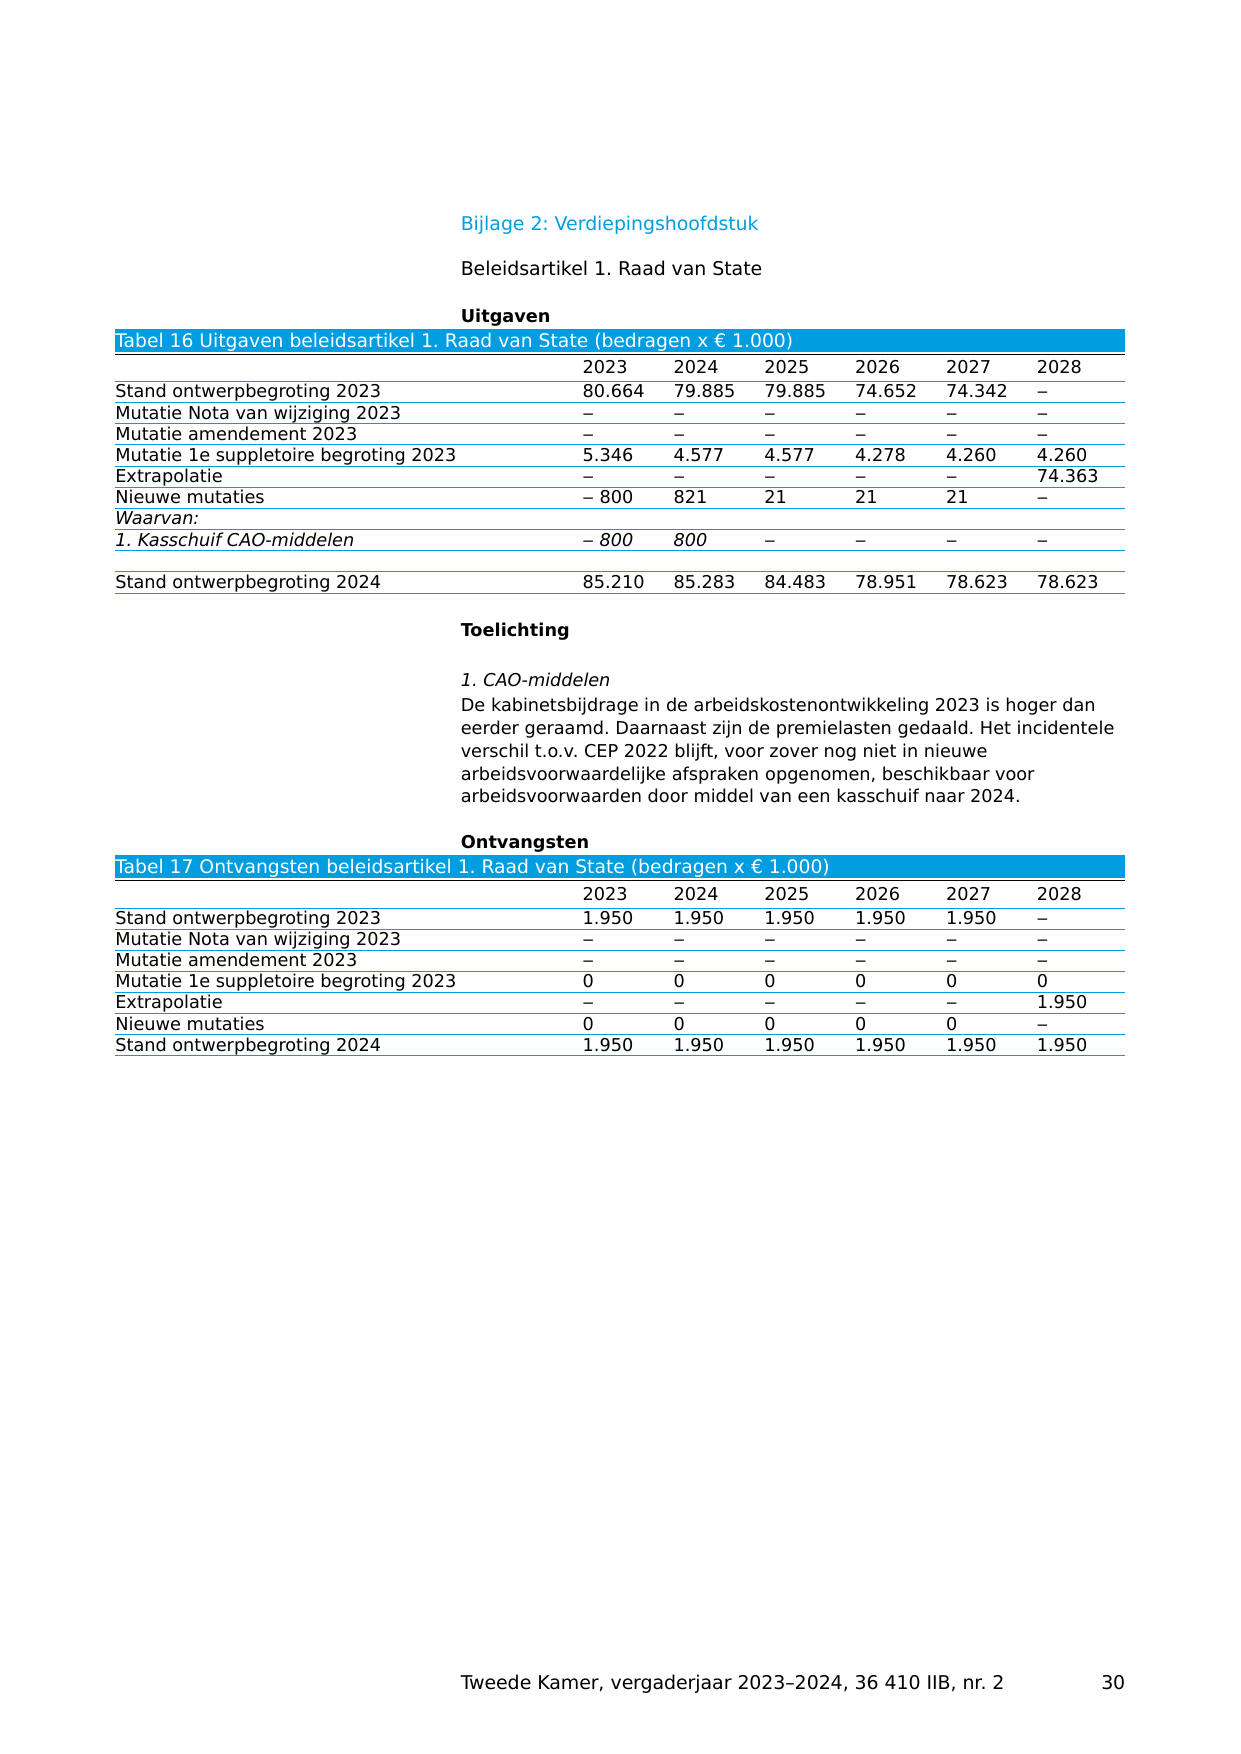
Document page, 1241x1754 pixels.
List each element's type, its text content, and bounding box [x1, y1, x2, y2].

table_cell 4.577 [761, 445, 852, 466]
text De kabinetsbijdrage in de arbeidskostenontwikkeling 2023 is hoger dan eerder geraamd. Daarnaast zijn de premielasten gedaald. Het incidentele verschil t.o.v. CEP 2022 blijft, voor zover nog niet in nieuwe arbeidsvoorwaardelijke afspraken opgenomen, beschikbaar voor arbeidsvoorwaarden door middel van een kasschuif naar 2024. [461, 693, 1125, 807]
table_cell [852, 551, 943, 571]
table_cell [115, 881, 579, 907]
table_cell ‒ [670, 467, 761, 487]
table_cell [943, 551, 1034, 571]
table_cell 80.664 [580, 382, 670, 402]
table_cell 2025 [761, 881, 852, 907]
table_cell 1.950 [670, 1035, 761, 1055]
table_cell ‒ [580, 930, 670, 950]
table_cell 2026 [852, 881, 943, 907]
table_cell 2027 [943, 881, 1034, 907]
table_cell ‒ [670, 424, 761, 444]
table_cell Stand ontwerpbegroting 2023 [115, 909, 579, 928]
table_cell [761, 509, 852, 529]
text 1. CAO-middelen [461, 668, 1125, 691]
table_cell ‒ [761, 467, 852, 487]
table_cell ‒ [1034, 530, 1125, 550]
table_cell 84.483 [761, 572, 852, 592]
table_cell [115, 355, 579, 381]
table_cell 0 [943, 972, 1034, 992]
table_cell 1.950 [852, 909, 943, 928]
table_cell 1.950 [580, 909, 670, 928]
table_cell 79.885 [670, 382, 761, 402]
table_cell Extrapolatie [115, 467, 579, 487]
table_cell Mutatie 1e suppletoire begroting 2023 [115, 972, 579, 992]
table_cell [1034, 551, 1125, 571]
text Ontvangsten [461, 830, 1125, 853]
table_cell [670, 551, 761, 571]
table_cell Extrapolatie [115, 993, 579, 1013]
table_cell Nieuwe mutaties [115, 1014, 579, 1034]
title Beleidsartikel 1. Raad van State [461, 258, 1125, 280]
table_cell 4.260 [943, 445, 1034, 466]
table_cell ‒ [1034, 1014, 1125, 1034]
table_cell 5.346 [580, 445, 670, 466]
table_cell [1034, 509, 1125, 529]
table_cell 0 [580, 1014, 670, 1034]
table_cell 1.950 [580, 1035, 670, 1055]
table_cell [761, 551, 852, 571]
table_cell 2028 [1034, 881, 1125, 907]
table_cell Stand ontwerpbegroting 2023 [115, 382, 579, 402]
table_cell ‒ [852, 467, 943, 487]
table_cell ‒ [943, 467, 1034, 487]
table_cell ‒ [1034, 403, 1125, 423]
table_cell [580, 551, 670, 571]
table_cell [943, 509, 1034, 529]
table_cell ‒ [761, 403, 852, 423]
table_cell 2026 [852, 355, 943, 381]
table_cell 4.577 [670, 445, 761, 466]
table_cell [580, 509, 670, 529]
text Toelichting [461, 618, 1125, 641]
table_cell Mutatie Nota van wijziging 2023 [115, 403, 579, 423]
table_cell 1.950 [852, 1035, 943, 1055]
table_cell ‒ [761, 993, 852, 1013]
table_cell 78.623 [943, 572, 1034, 592]
table_cell 21 [852, 488, 943, 508]
table_cell 21 [943, 488, 1034, 508]
table_cell ‒ [761, 930, 852, 950]
table_cell ‒ [1034, 930, 1125, 950]
table_cell 2028 [1034, 355, 1125, 381]
table_cell 1.950 [943, 909, 1034, 928]
table_cell ‒ [1034, 382, 1125, 402]
table_cell ‒ [670, 951, 761, 971]
title Bijlage 2: Verdiepingshoofdstuk [461, 213, 1125, 235]
table_cell ‒ [580, 424, 670, 444]
table_cell 2027 [943, 355, 1034, 381]
table_cell [852, 509, 943, 529]
table_cell 2024 [670, 881, 761, 907]
table_cell 0 [852, 1014, 943, 1034]
table_cell 2023 [580, 355, 670, 381]
table_cell Mutatie Nota van wijziging 2023 [115, 930, 579, 950]
table_cell ‒ [670, 930, 761, 950]
table_cell 74.363 [1034, 467, 1125, 487]
table_cell 85.283 [670, 572, 761, 592]
table_cell ‒ [761, 951, 852, 971]
table_cell ‒ 800 [580, 530, 670, 550]
table_cell 1.950 [1034, 993, 1125, 1013]
table_cell ‒ [943, 930, 1034, 950]
table_cell Nieuwe mutaties [115, 488, 579, 508]
table_cell Mutatie amendement 2023 [115, 951, 579, 971]
table_cell 0 [1034, 972, 1125, 992]
table_cell 0 [761, 972, 852, 992]
table_cell ‒ [1034, 909, 1125, 928]
table_cell ‒ [670, 993, 761, 1013]
table_cell 0 [943, 1014, 1034, 1034]
table_cell [670, 509, 761, 529]
table_cell 821 [670, 488, 761, 508]
table_cell 2025 [761, 355, 852, 381]
table_cell ‒ [852, 530, 943, 550]
table_cell ‒ [943, 403, 1034, 423]
table_cell 0 [761, 1014, 852, 1034]
table_cell 79.885 [761, 382, 852, 402]
table_cell 0 [580, 972, 670, 992]
table_cell ‒ [580, 951, 670, 971]
table_cell 0 [670, 1014, 761, 1034]
table_cell 21 [761, 488, 852, 508]
table_cell ‒ [1034, 488, 1125, 508]
table_cell 1. Kasschuif CAO-middelen [115, 530, 579, 550]
table_cell ‒ [852, 993, 943, 1013]
table_cell ‒ 800 [580, 488, 670, 508]
table_cell ‒ [852, 424, 943, 444]
table_cell Stand ontwerpbegroting 2024 [115, 572, 579, 592]
table_cell Stand ontwerpbegroting 2024 [115, 1035, 579, 1055]
table_cell Waarvan: [115, 509, 579, 529]
table_cell 2023 [580, 881, 670, 907]
table_cell ‒ [761, 530, 852, 550]
table_cell Mutatie 1e suppletoire begroting 2023 [115, 445, 579, 466]
table_cell 1.950 [943, 1035, 1034, 1055]
table_cell ‒ [852, 403, 943, 423]
table_cell 74.342 [943, 382, 1034, 402]
table_cell ‒ [943, 424, 1034, 444]
table_cell 0 [670, 972, 761, 992]
table_cell ‒ [580, 993, 670, 1013]
table_cell ‒ [580, 403, 670, 423]
table_cell ‒ [943, 951, 1034, 971]
table_cell 1.950 [670, 909, 761, 928]
table_cell ‒ [852, 951, 943, 971]
table_cell ‒ [943, 530, 1034, 550]
table_cell Mutatie amendement 2023 [115, 424, 579, 444]
table_cell 78.623 [1034, 572, 1125, 592]
table_cell ‒ [852, 930, 943, 950]
table_cell 78.951 [852, 572, 943, 592]
table_cell ‒ [943, 993, 1034, 1013]
table_cell ‒ [670, 403, 761, 423]
table_cell 4.278 [852, 445, 943, 466]
table_cell 1.950 [761, 909, 852, 928]
table_cell ‒ [761, 424, 852, 444]
table_cell 85.210 [580, 572, 670, 592]
table_cell 0 [852, 972, 943, 992]
table_cell 74.652 [852, 382, 943, 402]
table_cell 1.950 [761, 1035, 852, 1055]
text Uitgaven [461, 304, 1125, 327]
table_cell ‒ [580, 467, 670, 487]
table_cell ‒ [1034, 951, 1125, 971]
table_cell ‒ [1034, 424, 1125, 444]
table_cell [115, 551, 579, 571]
table_cell 4.260 [1034, 445, 1125, 466]
table_cell 1.950 [1034, 1035, 1125, 1055]
table_cell 800 [670, 530, 761, 550]
table_cell 2024 [670, 355, 761, 381]
